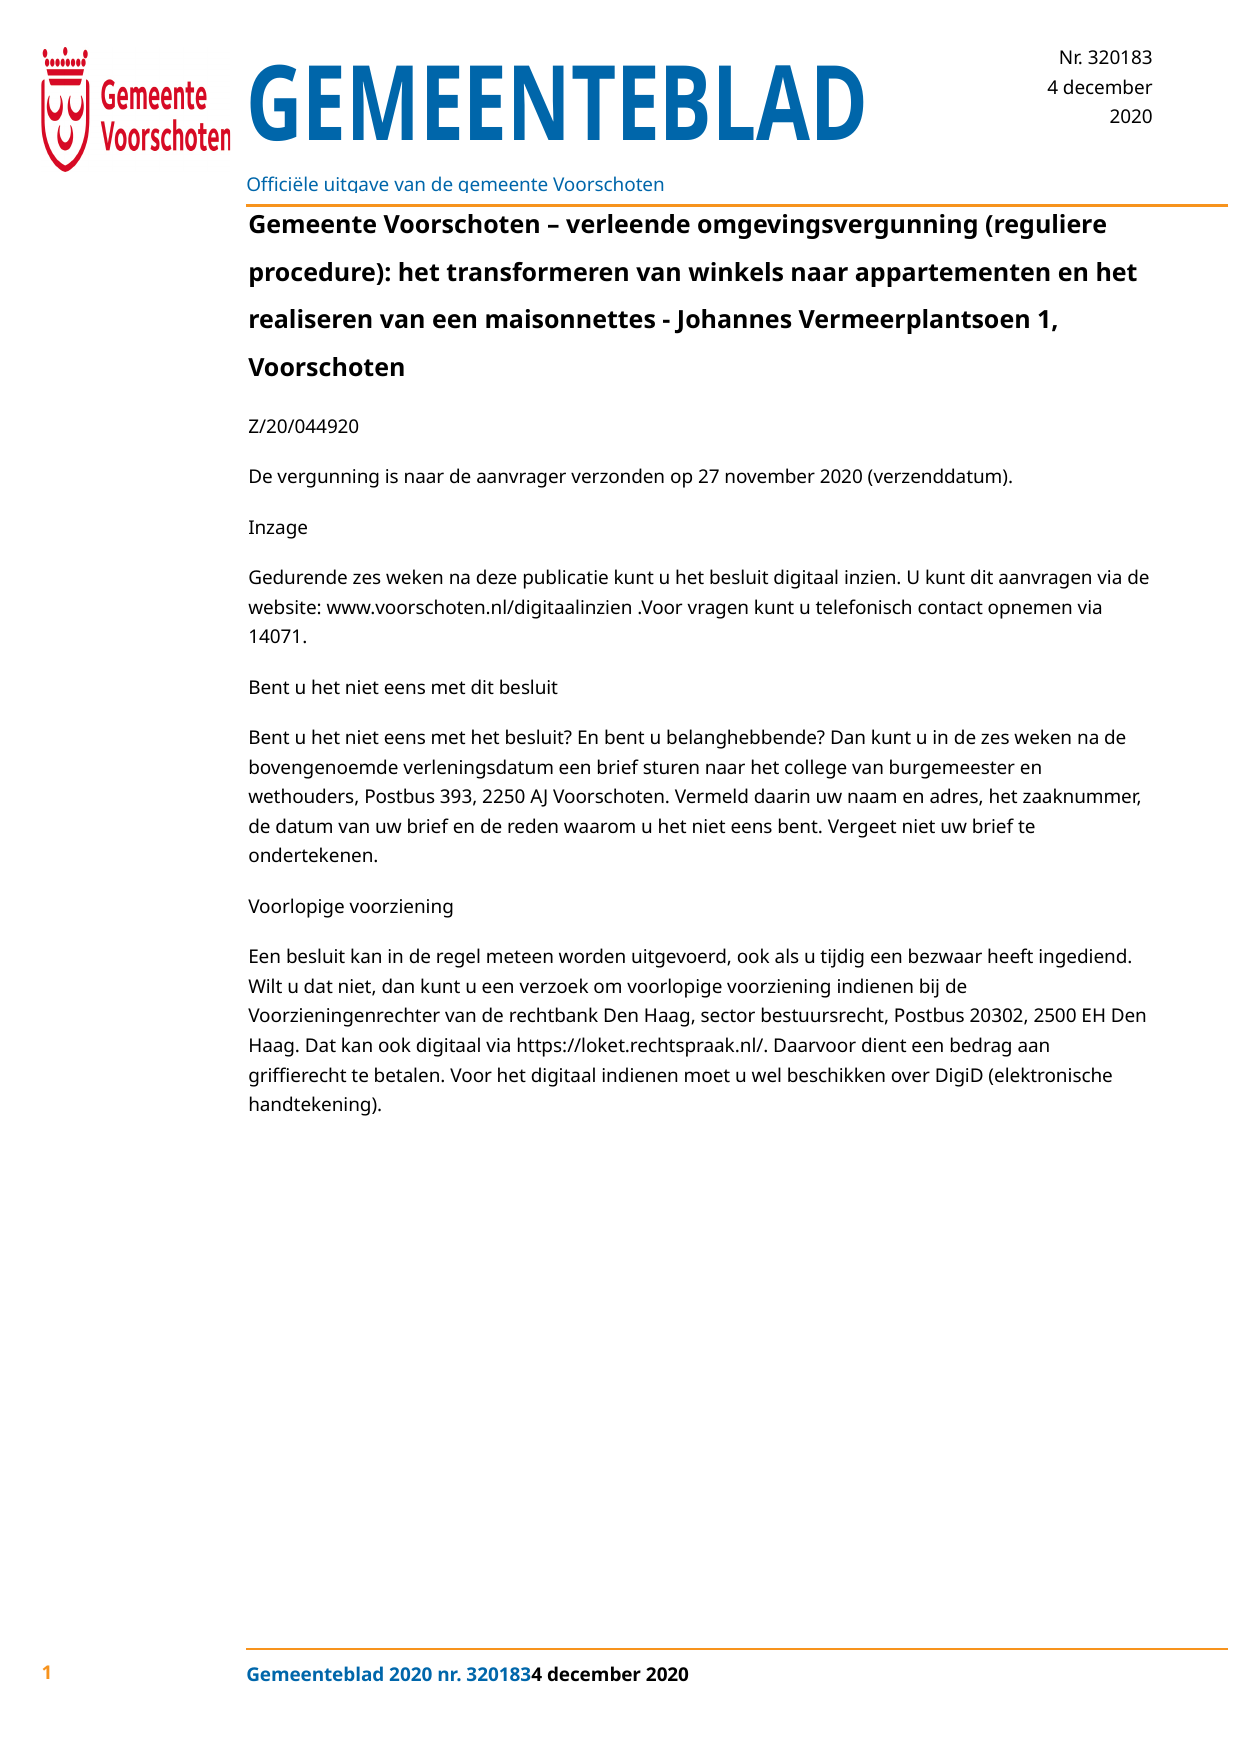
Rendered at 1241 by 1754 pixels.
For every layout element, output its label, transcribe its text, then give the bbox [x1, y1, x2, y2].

picture [41, 47, 231, 172]
text Een besluit kan in de regel meteen worden uitgevoerd, ook als u tijdig een bezwaar heeft ingediend. Wilt u dat niet, dan kunt u een verzoek om voorlopige voorziening indienen bij de Voorzieningenrechter van de rechtbank Den Haag, sector bestuursrecht, Postbus 20302, 2500 EH Den Haag. Dat kan ook digitaal via https://loket.rechtspraak.nl/. Daarvoor dient een bedrag aan griffierecht te betalen. Voor het digitaal indienen moet u wel beschikken over DigiD (elektronische handtekening). [248, 943, 1152, 1117]
text Gemeente Voorschoten – verleende omgevingsvergunning (reguliere procedure): het transformeren van winkels naar appartementen en het realiseren van een maisonnettes - Johannes Vermeerplantsoen 1, Voorschoten [248, 207, 1152, 384]
text Voorlopige voorziening [248, 893, 1152, 919]
text Bent u het niet eens met dit besluit [248, 674, 1152, 700]
text Inzage [248, 514, 1152, 540]
text Gedurende zes weken na deze publicatie kunt u het besluit digitaal inzien. U kunt dit aanvragen via de website: www.voorschoten.nl/digitaalinzien .Voor vragen kunt u telefonisch contact opnemen via 14071. [248, 564, 1152, 649]
text Bent u het niet eens met het besluit? En bent u belanghebbende? Dan kunt u in de zes weken na de bovengenoemde verleningsdatum een brief sturen naar het college van burgemeester en wethouders, Postbus 393, 2250 AJ Voorschoten. Vermeld daarin uw naam en adres, het zaaknummer, de datum van uw brief en de reden waarom u het niet eens bent. Vergeet niet uw brief te ondertekenen. [248, 724, 1152, 868]
text Z/20/044920 [248, 413, 1152, 439]
text De vergunning is naar de aanvrager verzonden op 27 november 2020 (verzenddatum). [248, 463, 1152, 489]
